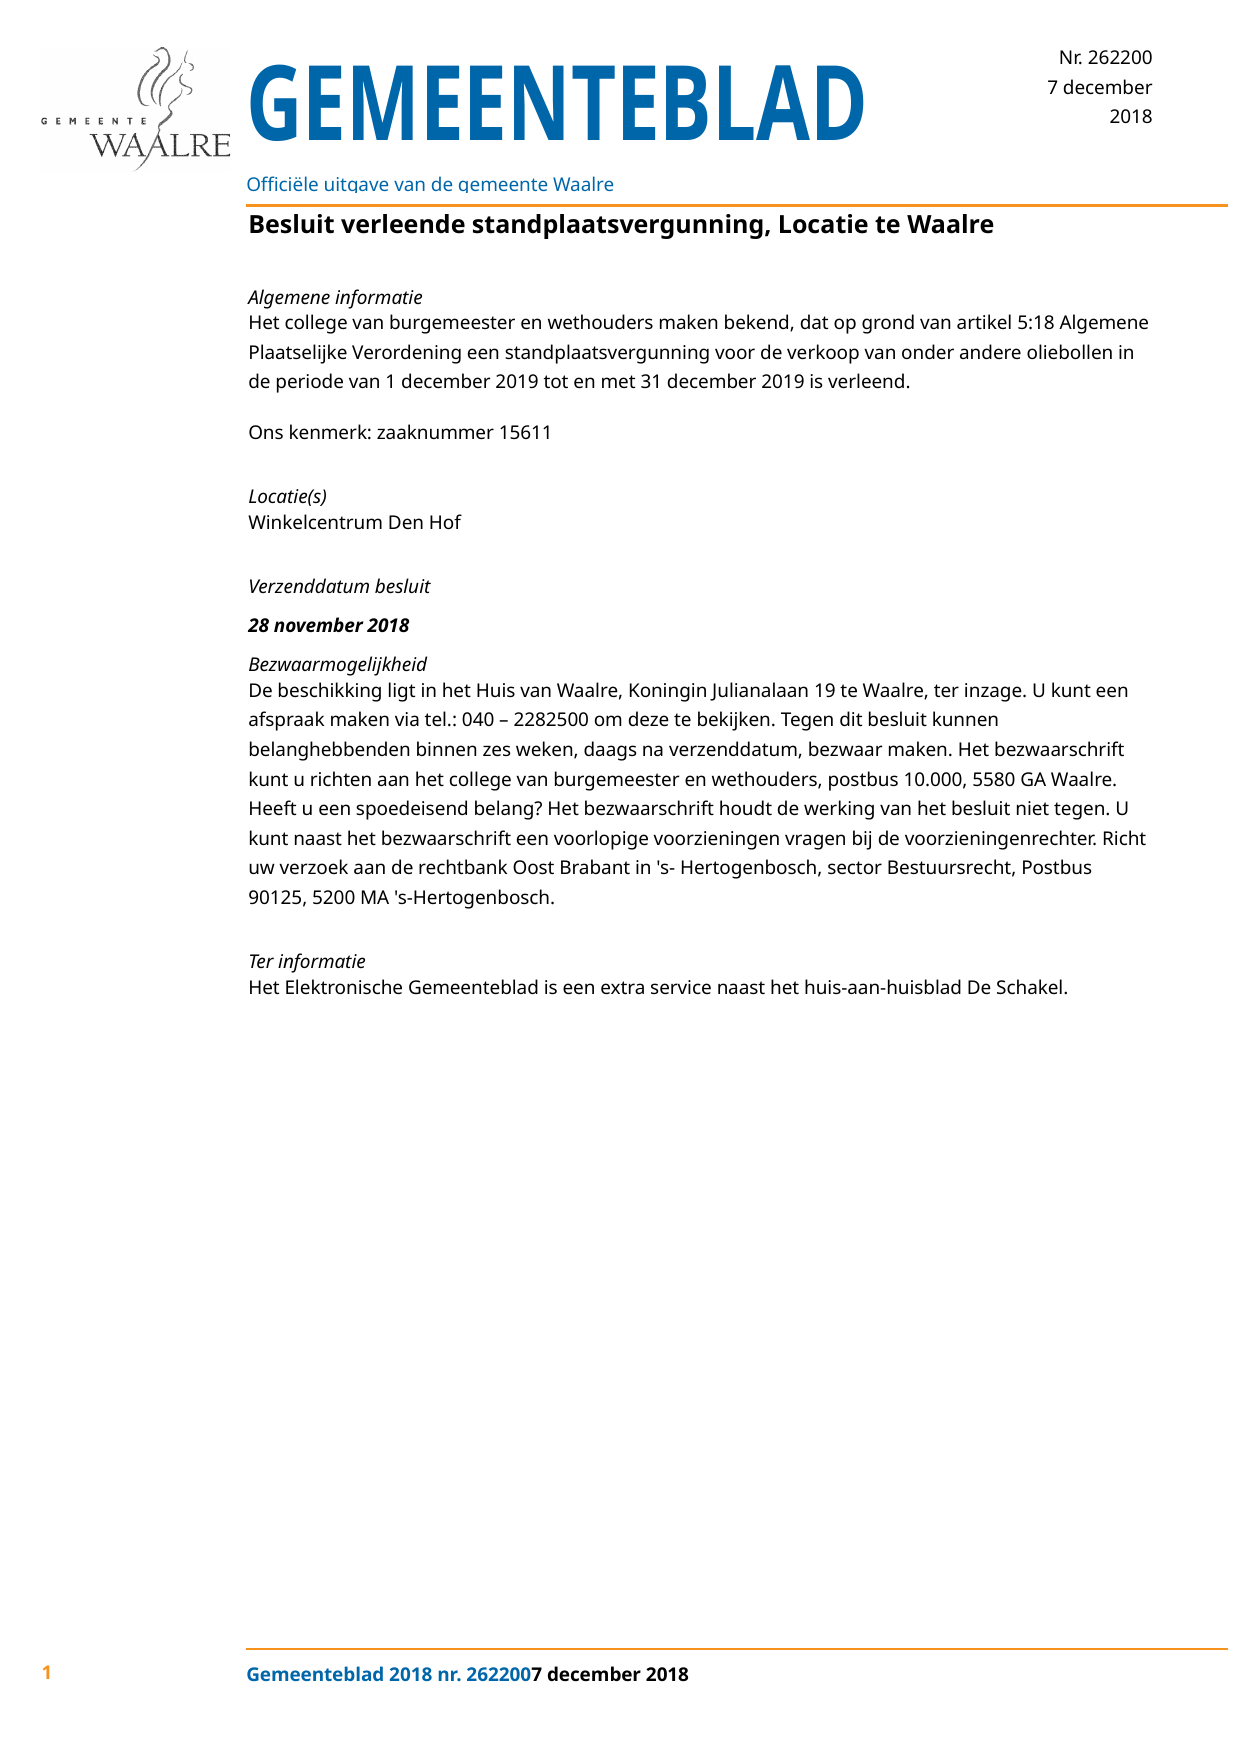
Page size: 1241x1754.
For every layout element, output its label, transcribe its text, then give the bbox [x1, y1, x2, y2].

text Algemene informatie [248, 284, 1152, 309]
picture [41, 47, 231, 172]
text Ons kenmerk: zaaknummer 15611 [248, 419, 1152, 445]
text Het Elektronische Gemeenteblad is een extra service naast het huis-aan-huisblad De Schakel. [248, 974, 1152, 999]
text Bezwaarmogelijkheid [248, 651, 1152, 677]
text 28 november 2018 [248, 612, 1152, 638]
text De beschikking ligt in het Huis van Waalre, Koningin Julianalaan 19 te Waalre, ter inzage. U kunt een afspraak maken via tel.: 040 – 2282500 om deze te bekijken. Tegen dit besluit kunnen belanghebbenden binnen zes weken, daags na verzenddatum, bezwaar maken. Het bezwaarschrift kunt u richten aan het college van burgemeester en wethouders, postbus 10.000, 5580 GA Waalre. Heeft u een spoedeisend belang? Het bezwaarschrift houdt de werking van het besluit niet tegen. U kunt naast het bezwaarschrift een voorlopige voorzieningen vragen bij de voorzieningenrechter. Richt uw verzoek aan de rechtbank Oost Brabant in 's- Hertogenbosch, sector Bestuursrecht, Postbus 90125, 5200 MA 's-Hertogenbosch. [248, 677, 1152, 910]
text Verzenddatum besluit [248, 573, 1152, 598]
text Het college van burgemeester en wethouders maken bekend, dat op grond van artikel 5:18 Algemene Plaatselijke Verordening een standplaatsvergunning voor de verkoop van onder andere oliebollen in de periode van 1 december 2019 tot en met 31 december 2019 is verleend. [248, 309, 1152, 394]
text Locatie(s) [248, 483, 1152, 509]
text Ter informatie [248, 948, 1152, 974]
text Besluit verleende standplaatsvergunning, Locatie te Waalre [248, 207, 1152, 241]
text Winkelcentrum Den Hof [248, 509, 1152, 534]
